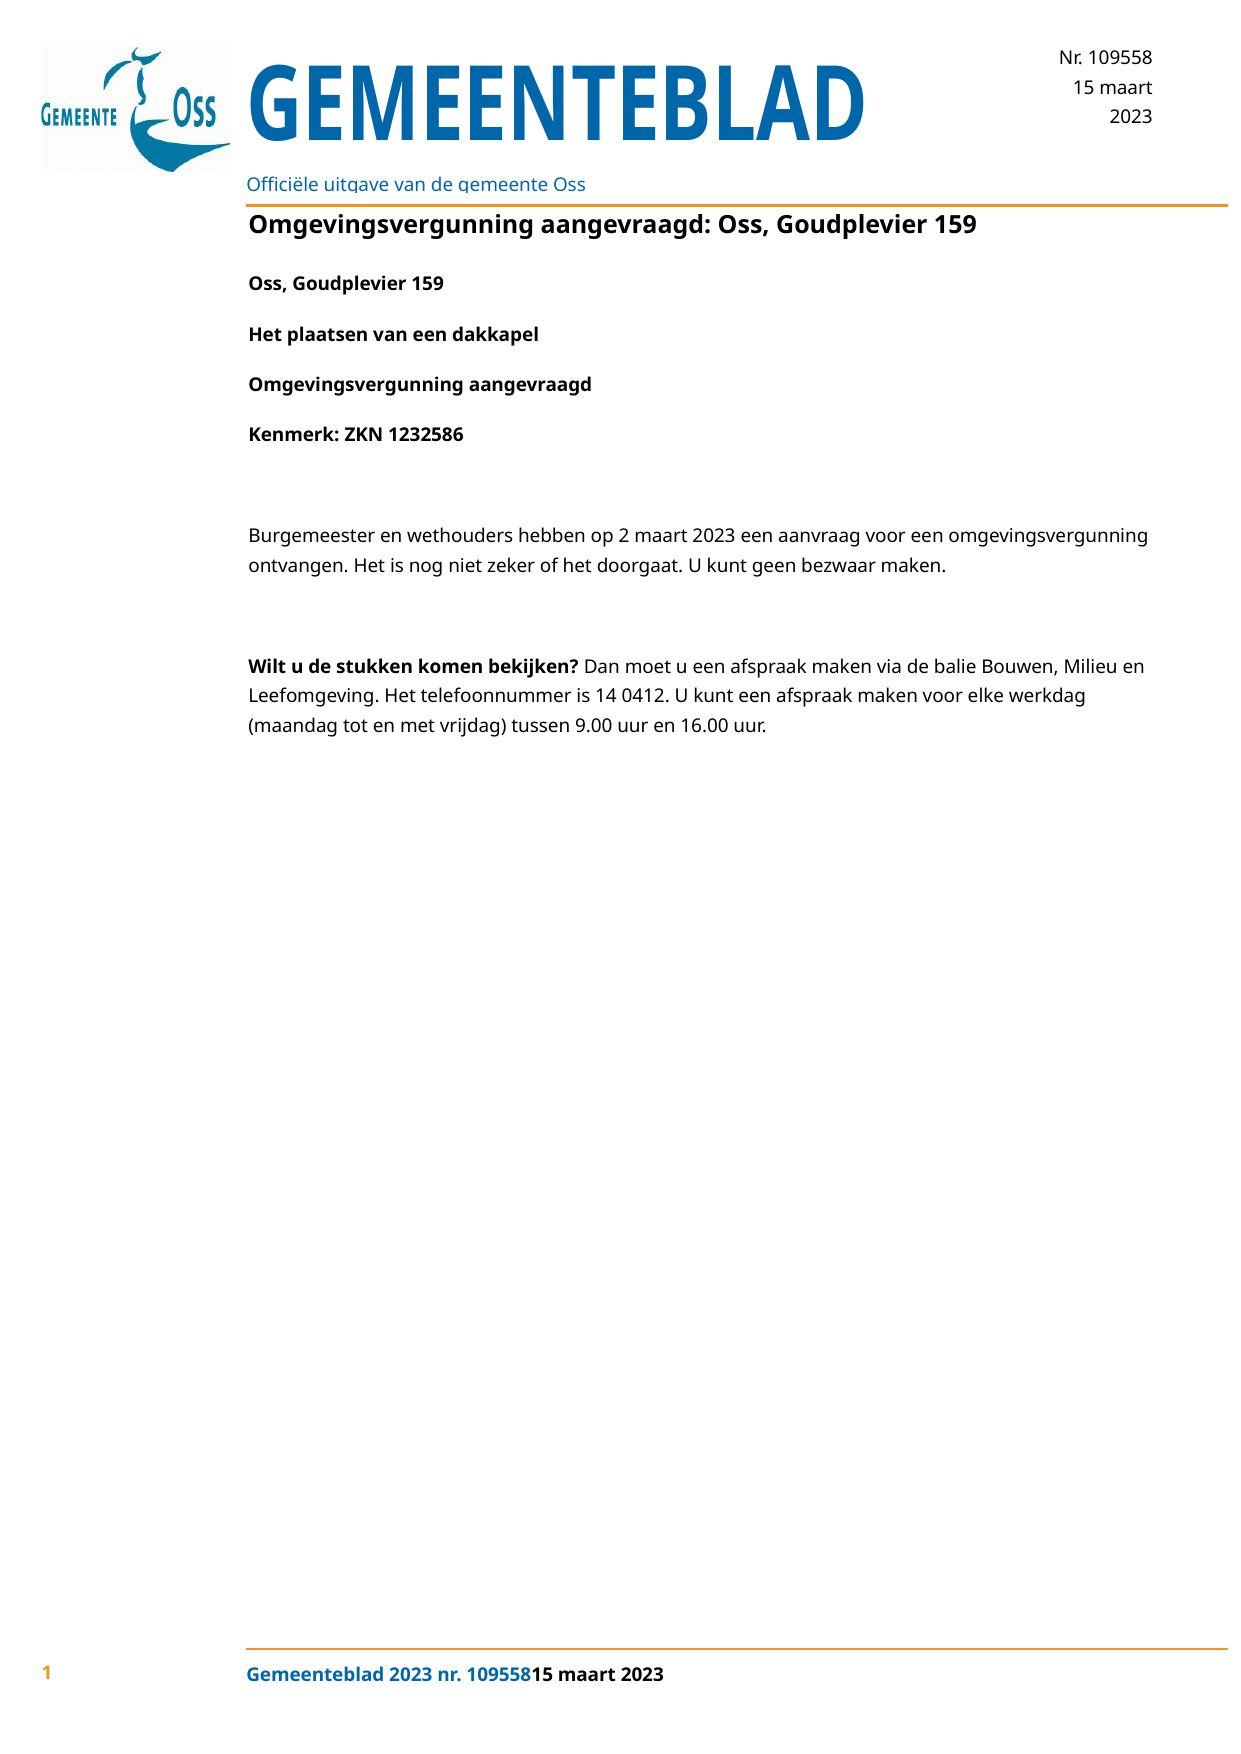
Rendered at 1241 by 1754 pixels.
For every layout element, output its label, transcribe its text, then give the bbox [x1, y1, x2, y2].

text Burgemeester en wethouders hebben op 2 maart 2023 een aanvraag voor een omgevingsvergunning ontvangen. Het is nog niet zeker of het doorgaat. U kunt geen bezwaar maken. [248, 522, 1152, 578]
text Oss, Goudplevier 159 [248, 270, 1152, 296]
text Het plaatsen van een dakkapel [248, 321, 1152, 346]
text Kenmerk: ZKN 1232586 [248, 422, 1152, 447]
text Wilt u de stukken komen bekijken? Dan moet u een afspraak maken via de balie Bouwen, Milieu en Leefomgeving. Het telefoonnummer is 14 0412. U kunt een afspraak maken voor elke werkdag (maandag tot en met vrijdag) tussen 9.00 uur en 16.00 uur. [248, 653, 1152, 738]
picture [41, 47, 231, 172]
text Omgevingsvergunning aangevraagd: Oss, Goudplevier 159 [248, 207, 1152, 241]
text Omgevingsvergunning aangevraagd [248, 371, 1152, 397]
